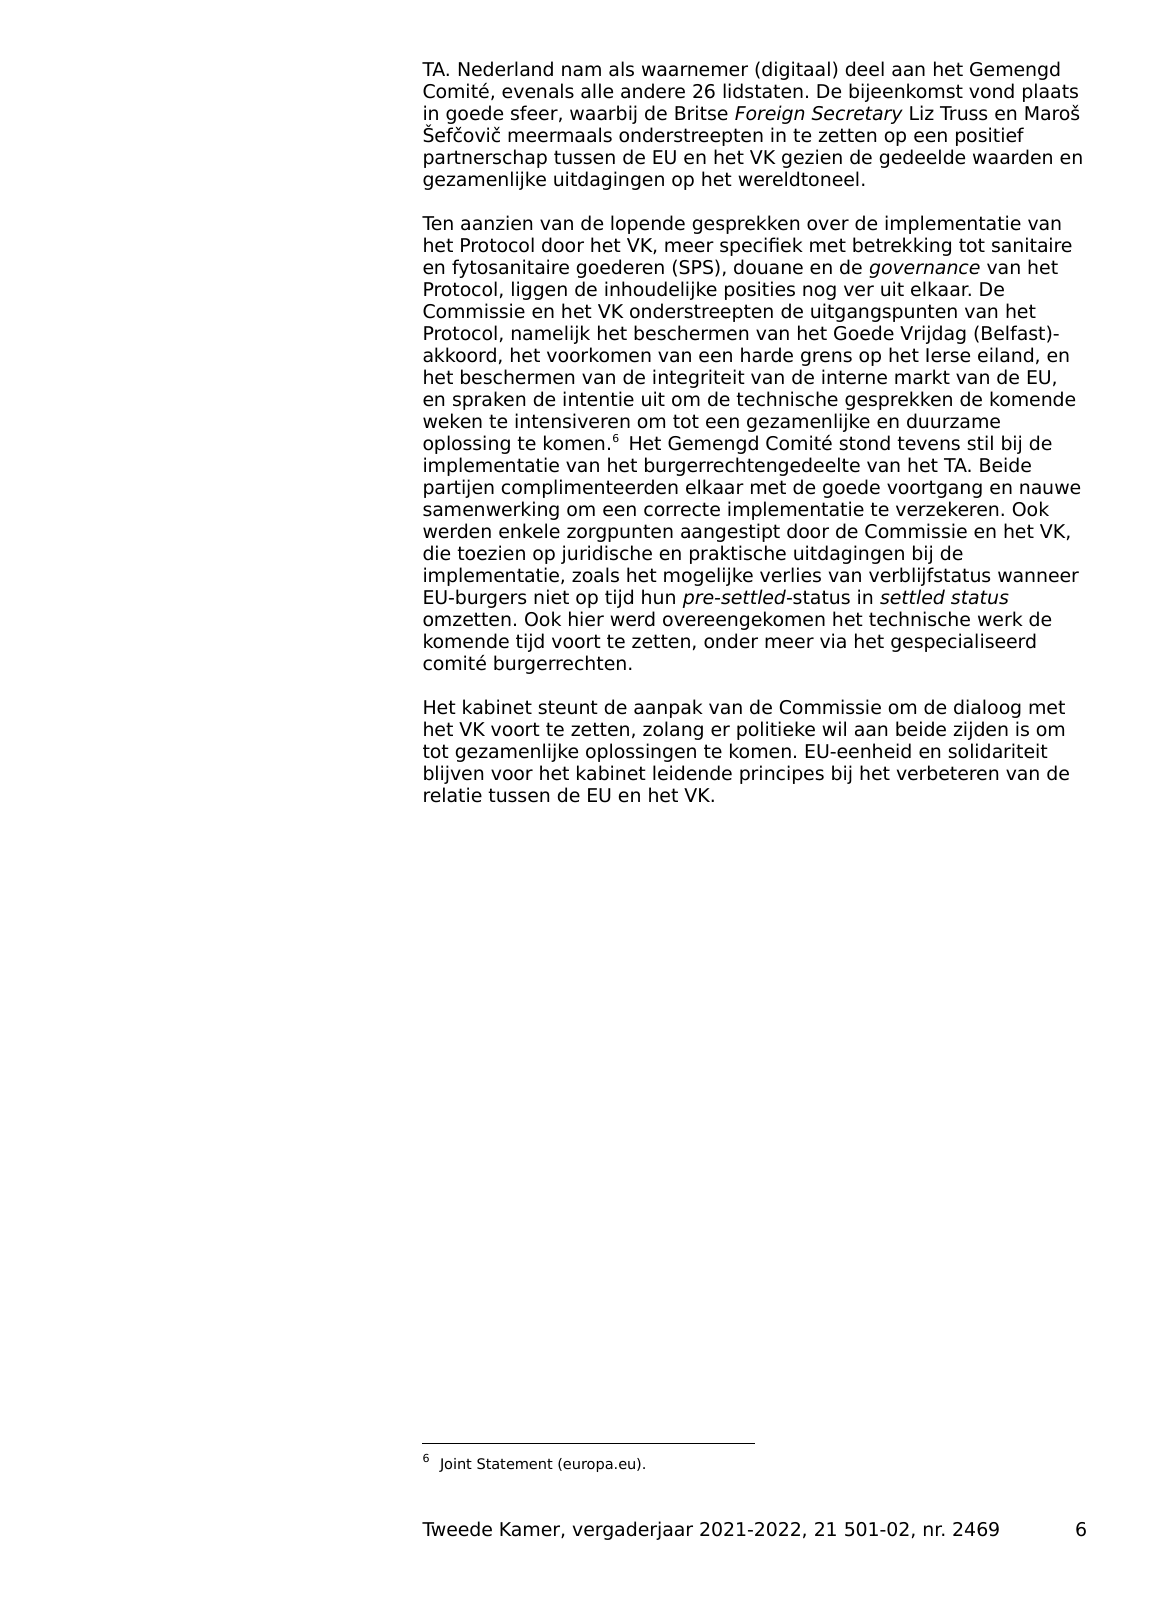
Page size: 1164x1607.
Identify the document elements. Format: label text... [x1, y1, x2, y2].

text Ten aanzien van de lopende gesprekken over de implementatie van het Protocol door het VK, meer specifiek met betrekking tot sanitaire en fytosanitaire goederen (SPS), douane en de governance van het Protocol, liggen de inhoudelijke posities nog ver uit elkaar. De Commissie en het VK onderstreepten de uitgangspunten van het Protocol, namelijk het beschermen van het Goede Vrijdag (Belfast)-akkoord, het voorkomen van een harde grens op het Ierse eiland, en het beschermen van de integriteit van de interne markt van de EU, en spraken de intentie uit om de technische gesprekken de komende weken te intensiveren om tot een gezamenlijke en duurzame oplossing te komen. Het Gemengd Comité stond tevens stil bij de implementatie van het burgerrechtengedeelte van het TA. Beide partijen complimenteerden elkaar met de goede voortgang en nauwe samenwerking om een correcte implementatie te verzekeren. Ook werden enkele zorgpunten aangestipt door de Commissie en het VK, die toezien op juridische en praktische uitdagingen bij de implementatie, zoals het mogelijke verlies van verblijfstatus wanneer EU-burgers niet op tijd hun pre-settled-status in settled status omzetten. Ook hier werd overeengekomen het technische werk de komende tijd voort te zetten, onder meer via het gespecialiseerd comité burgerrechten. [422, 213, 1087, 675]
text Het kabinet steunt de aanpak van de Commissie om de dialoog met het VK voort te zetten, zolang er politieke wil aan beide zijden is om tot gezamenlijke oplossingen te komen. EU-eenheid en solidariteit blijven voor het kabinet leidende principes bij het verbeteren van de relatie tussen de EU en het VK. [422, 697, 1087, 807]
text Joint Statement (europa.eu). [422, 1452, 1087, 1474]
text TA. Nederland nam als waarnemer (digitaal) deel aan het Gemengd Comité, evenals alle andere 26 lidstaten. De bijeenkomst vond plaats in goede sfeer, waarbij de Britse Foreign Secretary Liz Truss en Maroš Šefčovič meermaals onderstreepten in te zetten op een positief partnerschap tussen de EU en het VK gezien de gedeelde waarden en gezamenlijke uitdagingen op het wereldtoneel. [422, 59, 1087, 191]
